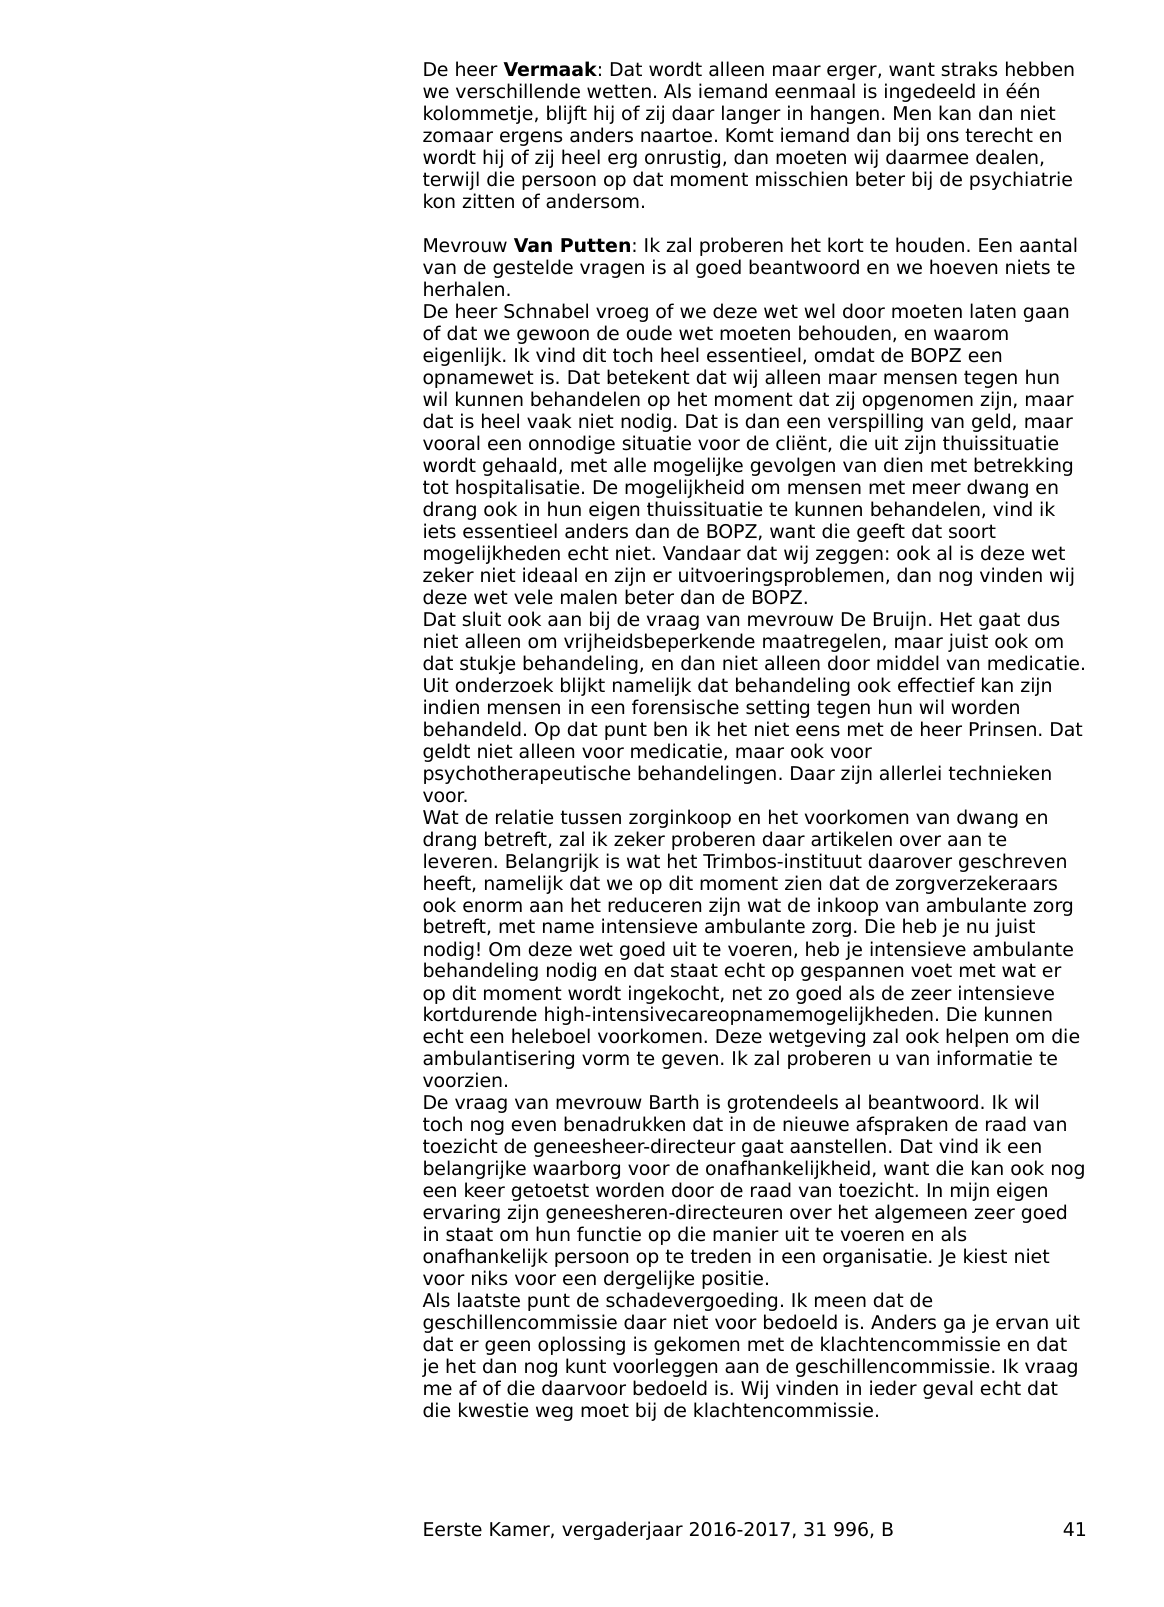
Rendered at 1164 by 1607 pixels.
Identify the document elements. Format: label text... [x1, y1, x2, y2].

text Als laatste punt de schadevergoeding. Ik meen dat de geschillencommissie daar niet voor bedoeld is. Anders ga je ervan uit dat er geen oplossing is gekomen met de klachtencommissie en dat je het dan nog kunt voorleggen aan de geschillencommissie. Ik vraag me af of die daarvoor bedoeld is. Wij vinden in ieder geval echt dat die kwestie weg moet bij de klachtencommissie. [422, 1290, 1087, 1422]
text Dat sluit ook aan bij de vraag van mevrouw De Bruijn. Het gaat dus niet alleen om vrijheidsbeperkende maatregelen, maar juist ook om dat stukje behandeling, en dan niet alleen door middel van medicatie. Uit onderzoek blijkt namelijk dat behandeling ook effectief kan zijn indien mensen in een forensische setting tegen hun wil worden behandeld. Op dat punt ben ik het niet eens met de heer Prinsen. Dat geldt niet alleen voor medicatie, maar ook voor psychotherapeutische behandelingen. Daar zijn allerlei technieken voor. [422, 609, 1087, 807]
text De heer Vermaak: Dat wordt alleen maar erger, want straks hebben we verschillende wetten. Als iemand eenmaal is ingedeeld in één kolommetje, blijft hij of zij daar langer in hangen. Men kan dan niet zomaar ergens anders naartoe. Komt iemand dan bij ons terecht en wordt hij of zij heel erg onrustig, dan moeten wij daarmee dealen, terwijl die persoon op dat moment misschien beter bij de psychiatrie kon zitten of andersom. [422, 59, 1087, 213]
text De heer Schnabel vroeg of we deze wet wel door moeten laten gaan of dat we gewoon de oude wet moeten behouden, en waarom eigenlijk. Ik vind dit toch heel essentieel, omdat de BOPZ een opnamewet is. Dat betekent dat wij alleen maar mensen tegen hun wil kunnen behandelen op het moment dat zij opgenomen zijn, maar dat is heel vaak niet nodig. Dat is dan een verspilling van geld, maar vooral een onnodige situatie voor de cliënt, die uit zijn thuissituatie wordt gehaald, met alle mogelijke gevolgen van dien met betrekking tot hospitalisatie. De mogelijkheid om mensen met meer dwang en drang ook in hun eigen thuissituatie te kunnen behandelen, vind ik iets essentieel anders dan de BOPZ, want die geeft dat soort mogelijkheden echt niet. Vandaar dat wij zeggen: ook al is deze wet zeker niet ideaal en zijn er uitvoeringsproblemen, dan nog vinden wij deze wet vele malen beter dan de BOPZ. [422, 301, 1087, 609]
text Mevrouw Van Putten: Ik zal proberen het kort te houden. Een aantal van de gestelde vragen is al goed beantwoord en we hoeven niets te herhalen. [422, 235, 1087, 301]
text Wat de relatie tussen zorginkoop en het voorkomen van dwang en drang betreft, zal ik zeker proberen daar artikelen over aan te leveren. Belangrijk is wat het Trimbos-instituut daarover geschreven heeft, namelijk dat we op dit moment zien dat de zorgverzekeraars ook enorm aan het reduceren zijn wat de inkoop van ambulante zorg betreft, met name intensieve ambulante zorg. Die heb je nu juist nodig! Om deze wet goed uit te voeren, heb je intensieve ambulante behandeling nodig en dat staat echt op gespannen voet met wat er op dit moment wordt ingekocht, net zo goed als de zeer intensieve kortdurende high-intensivecareopnamemogelijkheden. Die kunnen echt een heleboel voorkomen. Deze wetgeving zal ook helpen om die ambulantisering vorm te geven. Ik zal proberen u van informatie te voorzien. [422, 807, 1087, 1092]
text De vraag van mevrouw Barth is grotendeels al beantwoord. Ik wil toch nog even benadrukken dat in de nieuwe afspraken de raad van toezicht de geneesheer-directeur gaat aanstellen. Dat vind ik een belangrijke waarborg voor de onafhankelijkheid, want die kan ook nog een keer getoetst worden door de raad van toezicht. In mijn eigen ervaring zijn geneesheren-directeuren over het algemeen zeer goed in staat om hun functie op die manier uit te voeren en als onafhankelijk persoon op te treden in een organisatie. Je kiest niet voor niks voor een dergelijke positie. [422, 1092, 1087, 1290]
